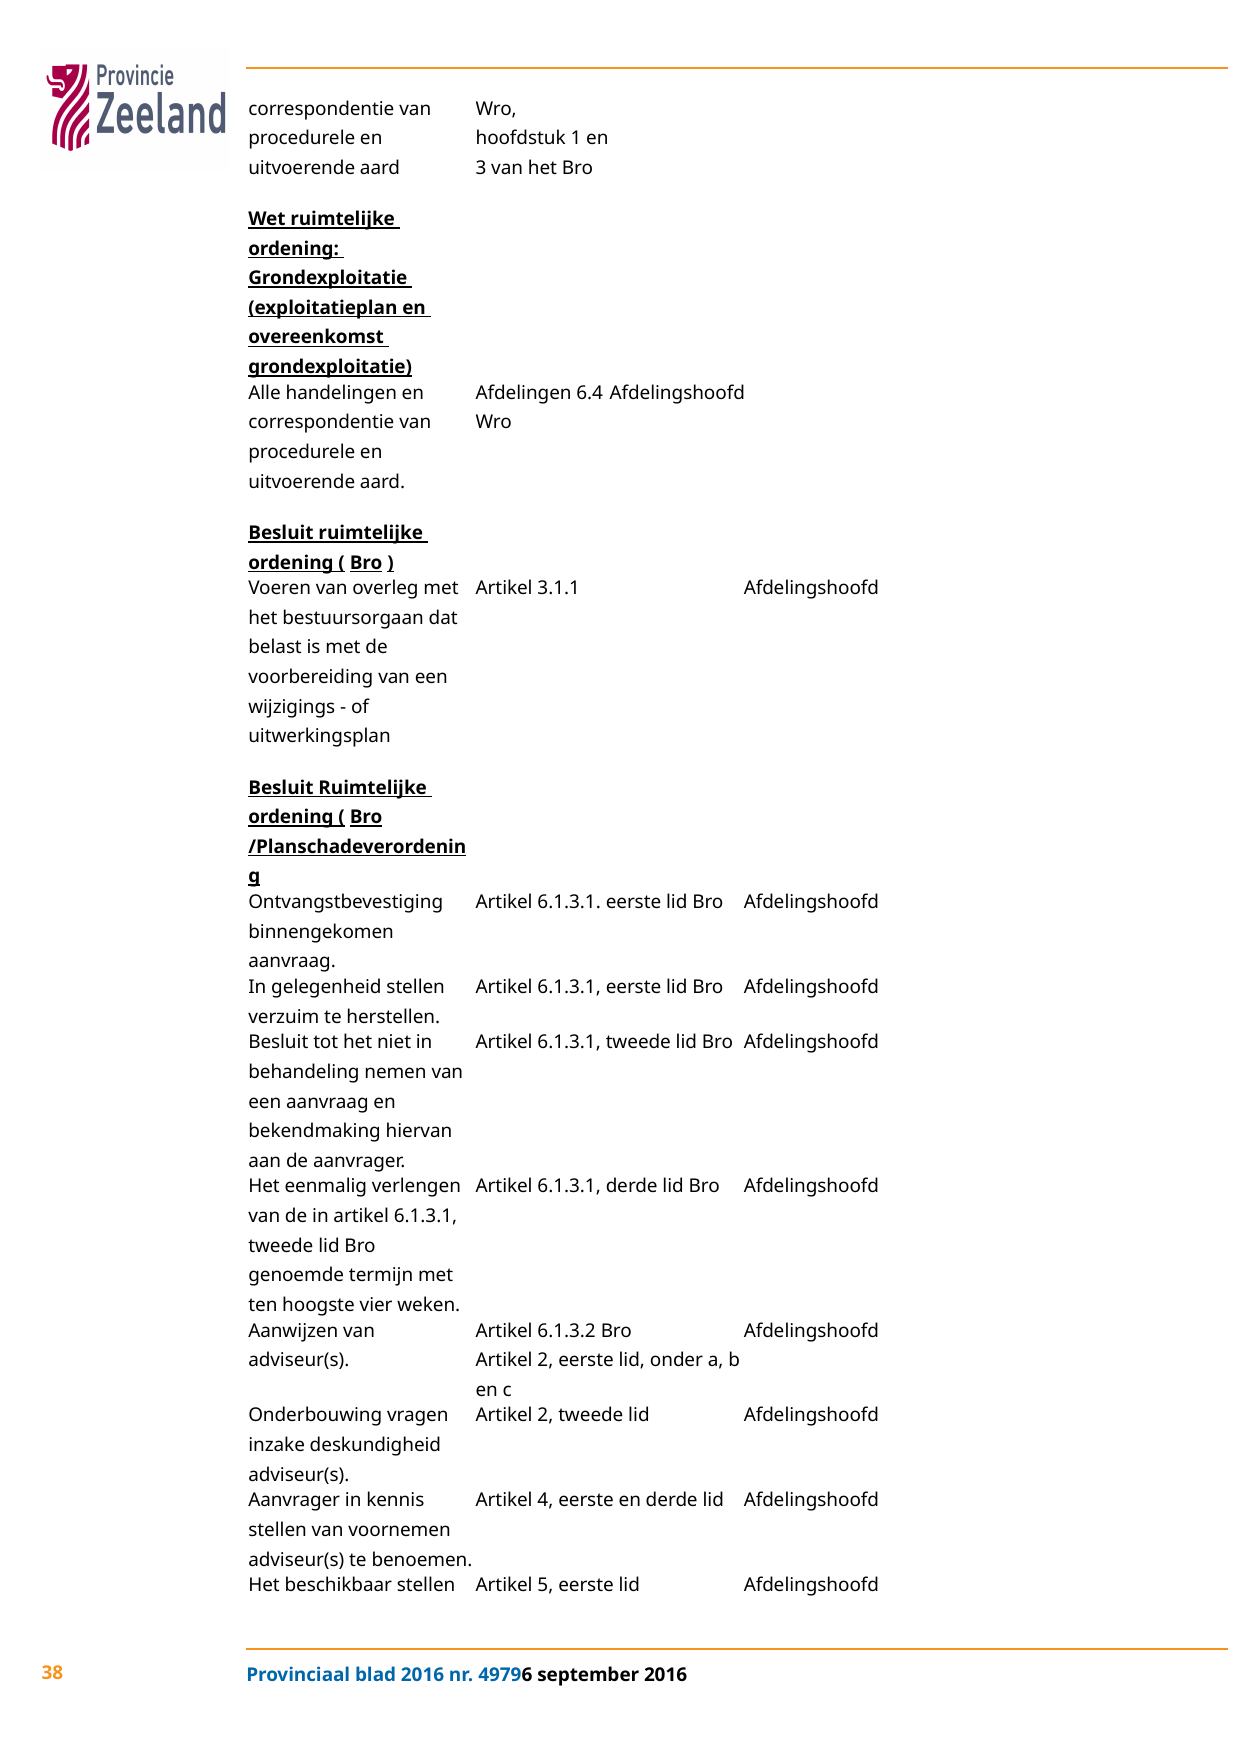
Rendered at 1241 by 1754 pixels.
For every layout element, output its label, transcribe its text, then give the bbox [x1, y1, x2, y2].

table_cell Het eenmalig verlengen van de in artikel 6.1.3.1, tweede lid Bro genoemde termijn met ten hoogste vier weken. [248, 1173, 475, 1317]
table_cell Afdelingen 6.4 Wro [475, 379, 609, 493]
table_cell [248, 180, 475, 205]
table_cell Het beschikbaar stellen [248, 1571, 475, 1597]
table_cell [1012, 973, 1152, 1029]
table_cell Artikel 3.1.1 [475, 575, 743, 748]
table_cell Afdelingshoofd [744, 575, 1012, 748]
table_cell [744, 519, 1012, 574]
table_cell Artikel 6.1.3.1, tweede lid Bro [475, 1029, 743, 1173]
table_cell [475, 205, 609, 379]
table_cell [1012, 889, 1152, 973]
table_cell [1012, 748, 1152, 774]
table_cell Artikel 6.1.3.2 Bro Artikel 2, eerste lid, onder a, b en c [475, 1317, 743, 1402]
table_cell Artikel 2, tweede lid [475, 1402, 743, 1487]
table_cell [248, 748, 475, 774]
table_cell [1012, 180, 1152, 205]
table_cell Onderbouwing vragen inzake deskundigheid adviseur(s). [248, 1402, 475, 1487]
table_cell [1012, 774, 1152, 888]
table_cell [1012, 494, 1152, 519]
table_cell Alle handelingen en correspondentie van procedurele en uitvoerende aard. [248, 379, 475, 493]
table_cell [475, 519, 743, 574]
table_cell [248, 494, 475, 519]
table_cell Wro, hoofdstuk 1 en 3 van het Bro [475, 95, 609, 180]
table_cell Artikel 6.1.3.1. eerste lid Bro [475, 889, 743, 973]
table_cell [1012, 519, 1152, 574]
table_cell Afdelingshoofd [744, 1487, 1012, 1571]
table_cell Afdelingshoofd [744, 1317, 1012, 1402]
table_cell correspondentie van procedurele en uitvoerende aard [248, 95, 475, 180]
table_cell [744, 748, 1012, 774]
table_cell [1012, 1029, 1152, 1173]
table_cell [1012, 1317, 1152, 1402]
table_cell [1012, 1173, 1152, 1317]
table_cell Voeren van overleg met het bestuursorgaan dat belast is met de voorbereiding van een wijzigings - of uitwerkingsplan [248, 575, 475, 748]
table_cell [609, 494, 1012, 519]
table_cell Artikel 4, eerste en derde lid [475, 1487, 743, 1571]
table_cell Aanvrager in kennis stellen van voornemen adviseur(s) te benoemen. [248, 1487, 475, 1571]
table_cell In gelegenheid stellen verzuim te herstellen. [248, 973, 475, 1029]
table_cell [475, 774, 743, 888]
table_cell Afdelingshoofd [744, 1571, 1012, 1597]
table_cell Afdelingshoofd [744, 1173, 1012, 1317]
table_cell [609, 95, 1012, 180]
table_cell Wet ruimtelijke ordening: Grondexploitatie (exploitatieplan en overeenkomst grondexploitatie) [248, 205, 475, 379]
table_cell [1012, 205, 1152, 379]
table_cell [609, 180, 1012, 205]
table_cell Afdelingshoofd [744, 1029, 1012, 1173]
table_cell [475, 748, 743, 774]
table_cell Artikel 6.1.3.1, eerste lid Bro [475, 973, 743, 1029]
table_cell [475, 180, 609, 205]
table_cell [1012, 575, 1152, 748]
table_cell [609, 205, 1012, 379]
table_cell Besluit ruimtelijke ordening ( Bro ) [248, 519, 475, 574]
table_cell [1012, 95, 1152, 180]
table_cell Afdelingshoofd [609, 379, 1012, 493]
table_cell Artikel 5, eerste lid [475, 1571, 743, 1597]
table_cell Ontvangstbevestiging binnengekomen aanvraag. [248, 889, 475, 973]
picture [41, 47, 231, 172]
table_cell [1012, 1571, 1152, 1597]
table_cell [1012, 379, 1152, 493]
table_cell Artikel 6.1.3.1, derde lid Bro [475, 1173, 743, 1317]
table_cell Afdelingshoofd [744, 973, 1012, 1029]
table_cell [744, 774, 1012, 888]
table_cell Besluit Ruimtelijke ordening ( Bro /Planschadeverordening [248, 774, 475, 888]
table_cell Afdelingshoofd [744, 1402, 1012, 1487]
table_cell [1012, 1487, 1152, 1571]
table_cell [475, 494, 609, 519]
table_cell Afdelingshoofd [744, 889, 1012, 973]
table_cell Aanwijzen van adviseur(s). [248, 1317, 475, 1402]
table_cell [1012, 1402, 1152, 1487]
table_cell Besluit tot het niet in behandeling nemen van een aanvraag en bekendmaking hiervan aan de aanvrager. [248, 1029, 475, 1173]
